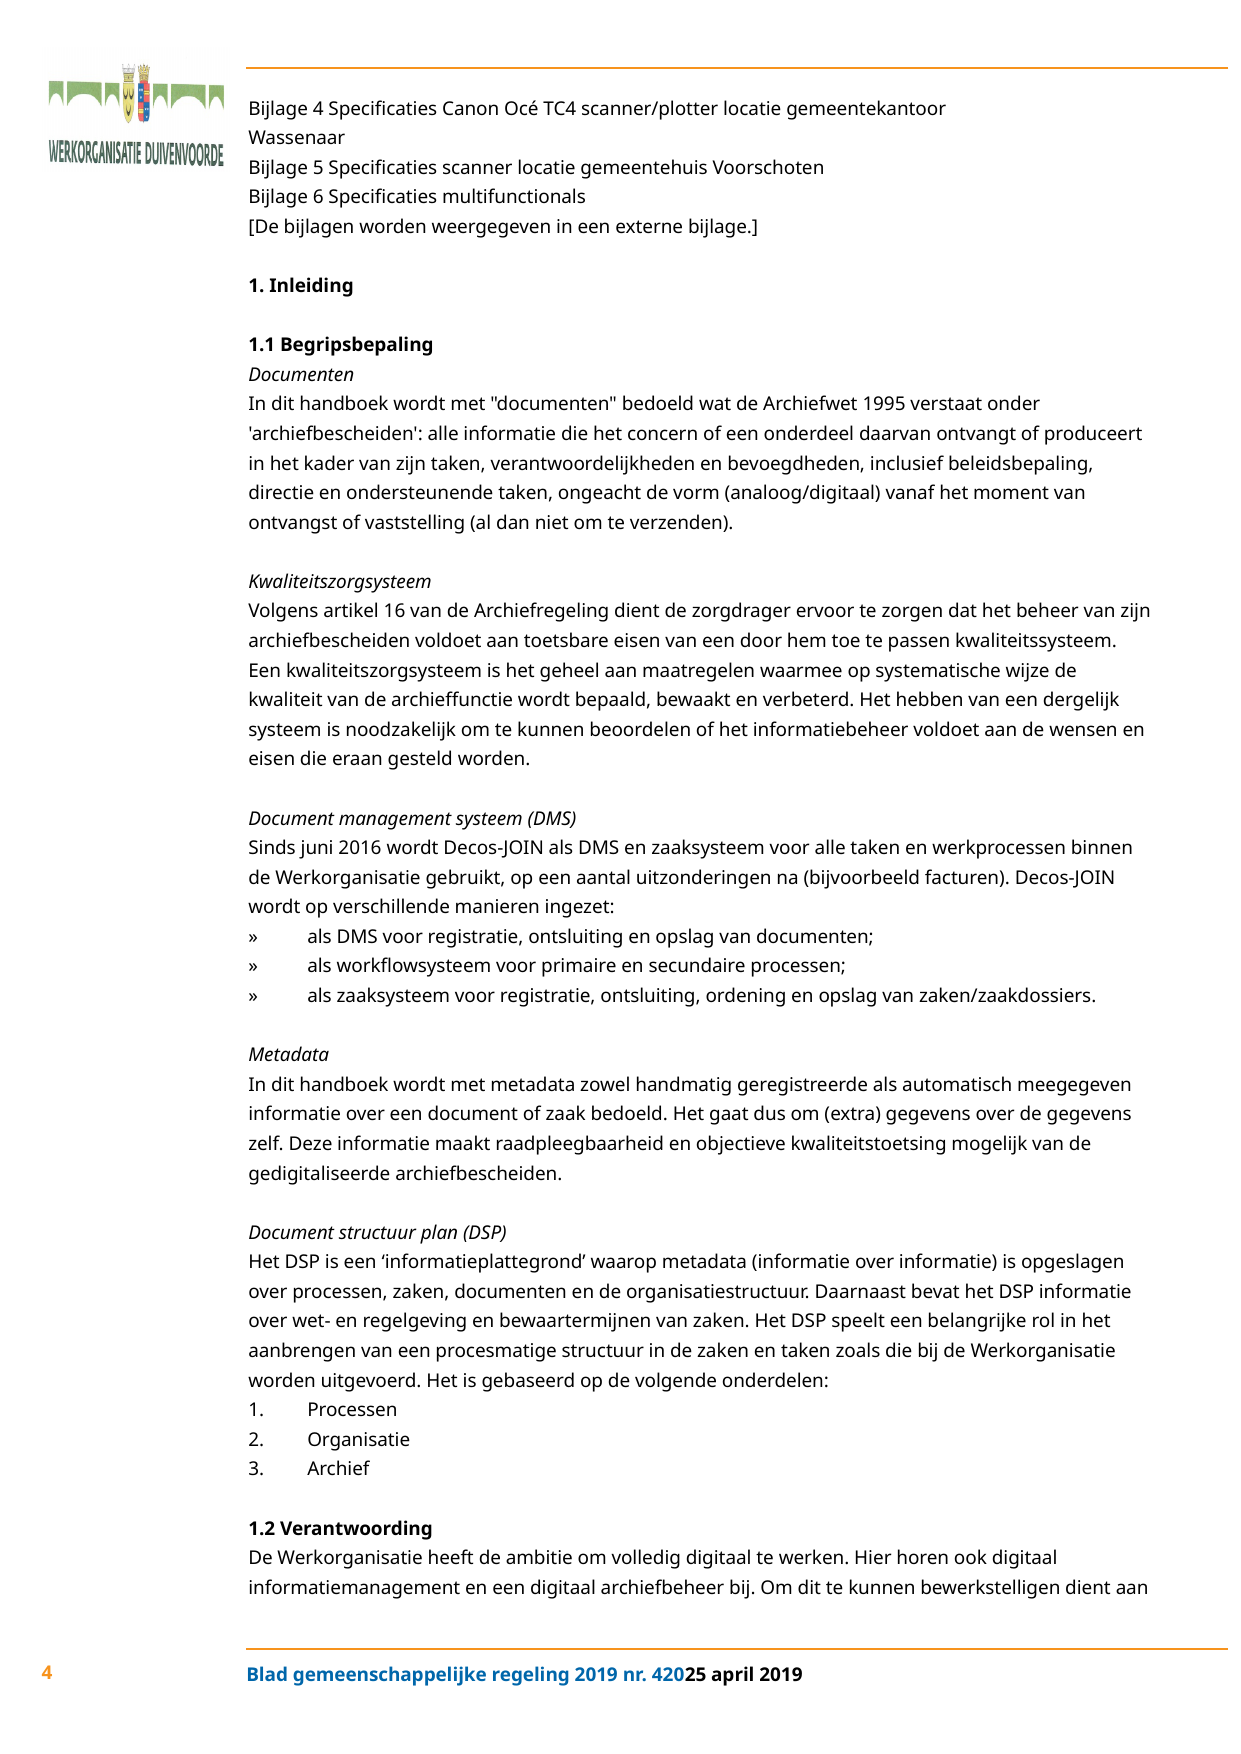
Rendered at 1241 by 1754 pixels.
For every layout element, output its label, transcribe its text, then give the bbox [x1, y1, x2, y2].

text Kwaliteitszorgsysteem [248, 568, 1152, 594]
text In dit handboek wordt met "documenten" bedoeld wat de Archiefwet 1995 verstaat onder 'archiefbescheiden': alle informatie die het concern of een onderdeel daarvan ontvangt of produceert in het kader van zijn taken, verantwoordelijkheden en bevoegdheden, inclusief beleidsbepaling, directie en ondersteunende taken, ongeacht de vorm (analoog/digitaal) vanaf het moment van ontvangst of vaststelling (al dan niet om te verzenden). [248, 391, 1152, 535]
text 1.2 Verantwoording [248, 1515, 1152, 1541]
text Het DSP is een ‘informatieplattegrond’ waarop metadata (informatie over informatie) is opgeslagen over processen, zaken, documenten en de organisatiestructuur. Daarnaast bevat het DSP informatie over wet- en regelgeving en bewaartermijnen van zaken. Het DSP speelt een belangrijke rol in het aanbrengen van een procesmatige structuur in de zaken en taken zoals die bij de Werkorganisatie worden uitgevoerd. Het is gebaseerd op de volgende onderdelen: [248, 1248, 1152, 1393]
text Bijlage 6 Specificaties multifunctionals [248, 183, 1152, 209]
text Metadata [248, 1041, 1152, 1067]
text Bijlage 5 Specificaties scanner locatie gemeentehuis Voorschoten [248, 154, 1152, 180]
text Sinds juni 2016 wordt Decos-JOIN als DMS en zaaksysteem voor alle taken en werkprocessen binnen de Werkorganisatie gebruikt, op een aantal uitzonderingen na (bijvoorbeeld facturen). Decos-JOIN wordt op verschillende manieren ingezet: [248, 834, 1152, 919]
text De Werkorganisatie heeft de ambitie om volledig digitaal te werken. Hier horen ook digitaal informatiemanagement en een digitaal archiefbeheer bij. Om dit te kunnen bewerkstelligen dient aan [248, 1544, 1152, 1600]
picture [41, 47, 231, 172]
list als DMS voor registratie, ontsluiting en opslag van documenten; [248, 923, 1152, 949]
list als zaaksysteem voor registratie, ontsluiting, ordening en opslag van zaken/zaakdossiers. [248, 982, 1152, 1008]
text Wassenaar [248, 124, 1152, 150]
text Document structuur plan (DSP) [248, 1219, 1152, 1245]
text 1.1 Begripsbepaling [248, 331, 1152, 357]
list als workflowsysteem voor primaire en secundaire processen; [248, 953, 1152, 978]
list Organisatie [248, 1426, 1152, 1452]
text Volgens artikel 16 van de Archiefregeling dient de zorgdrager ervoor te zorgen dat het beheer van zijn archiefbescheiden voldoet aan toetsbare eisen van een door hem toe te passen kwaliteitssysteem. Een kwaliteitszorgsysteem is het geheel aan maatregelen waarmee op systematische wijze de kwaliteit van de archieffunctie wordt bepaald, bewaakt en verbeterd. Het hebben van een dergelijk systeem is noodzakelijk om te kunnen beoordelen of het informatiebeheer voldoet aan de wensen en eisen die eraan gesteld worden. [248, 598, 1152, 771]
text 1. Inleiding [248, 272, 1152, 298]
text Document management systeem (DMS) [248, 805, 1152, 831]
list Archief [248, 1456, 1152, 1481]
text [De bijlagen worden weergegeven in een externe bijlage.] [248, 213, 1152, 239]
text Documenten [248, 361, 1152, 387]
text Bijlage 4 Specificaties Canon Océ TC4 scanner/plotter locatie gemeentekantoor [248, 95, 1152, 121]
list Processen [248, 1396, 1152, 1422]
text In dit handboek wordt met metadata zowel handmatig geregistreerde als automatisch meegegeven informatie over een document of zaak bedoeld. Het gaat dus om (extra) gegevens over de gegevens zelf. Deze informatie maakt raadpleegbaarheid en objectieve kwaliteitstoetsing mogelijk van de gedigitaliseerde archiefbescheiden. [248, 1071, 1152, 1186]
